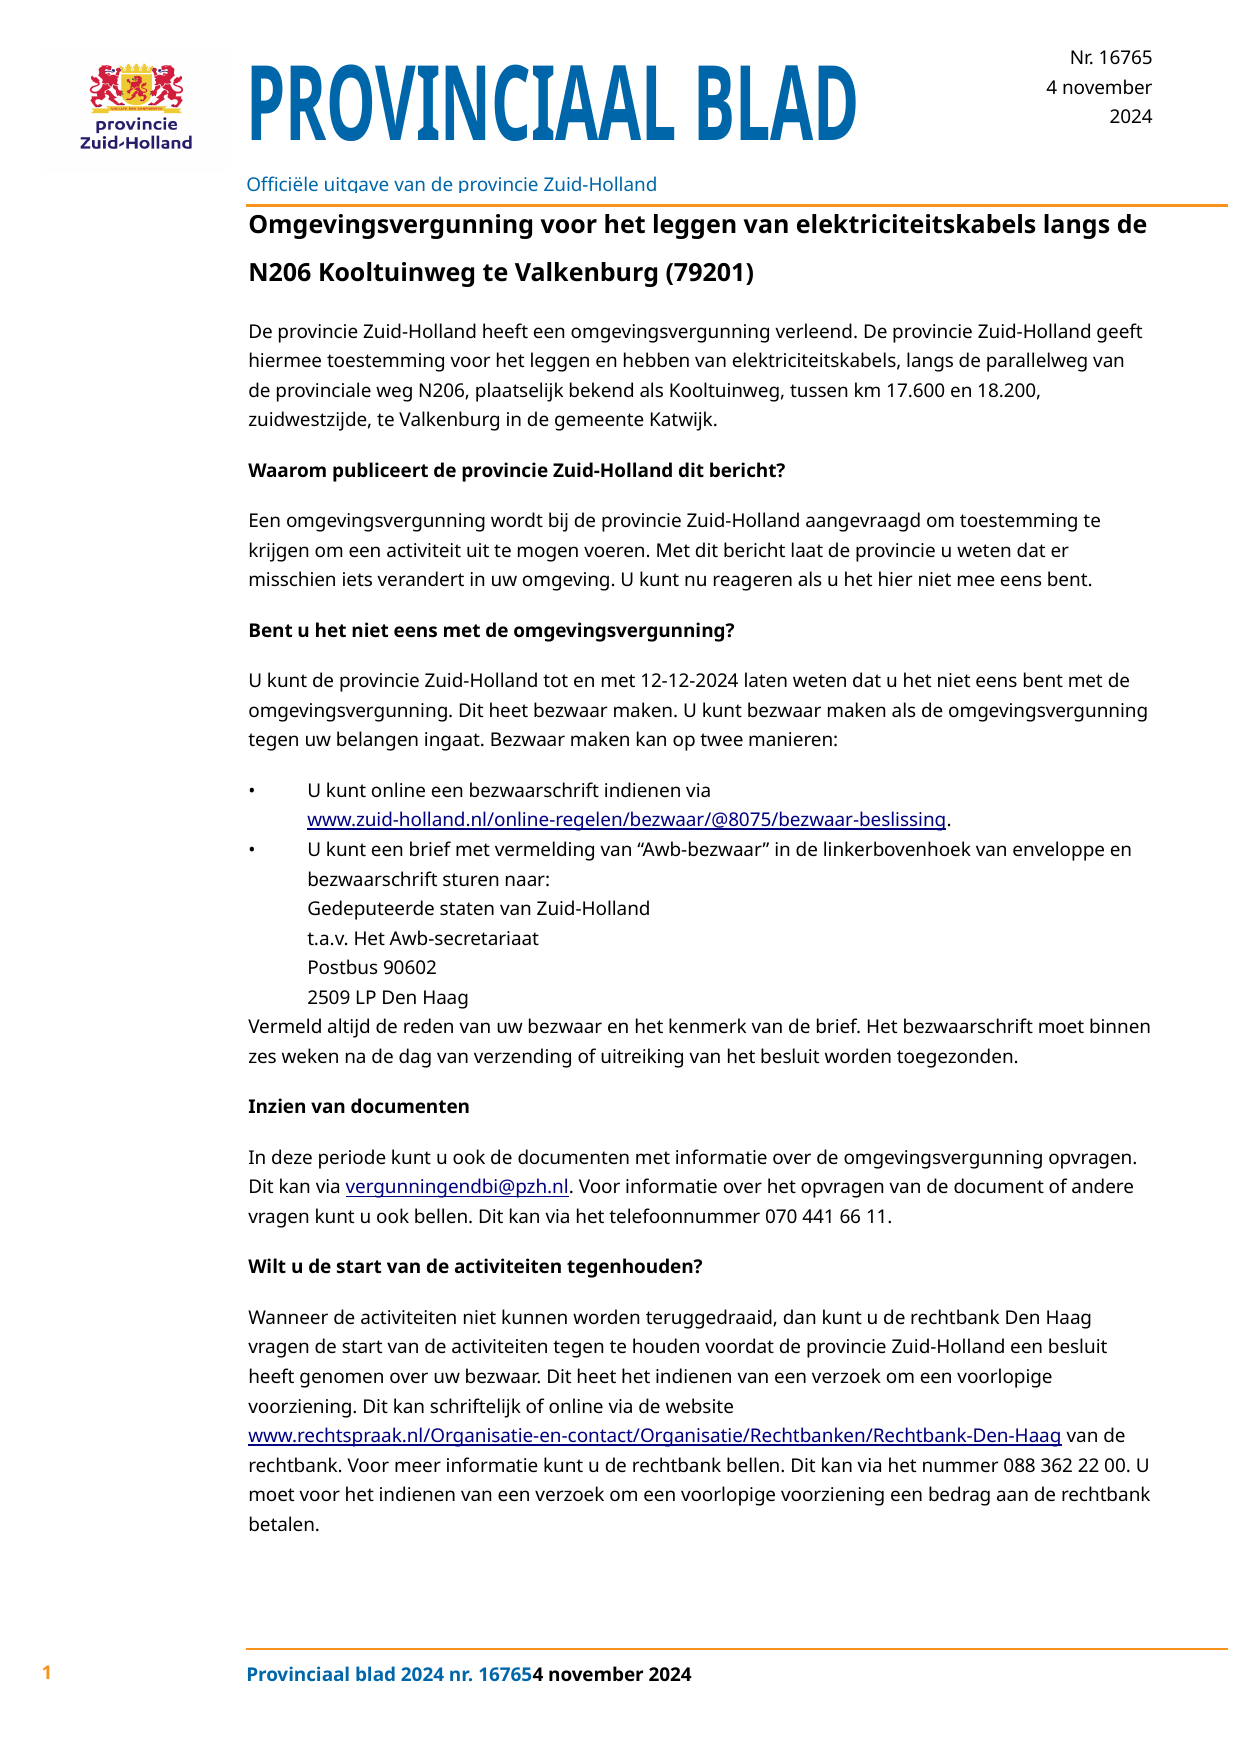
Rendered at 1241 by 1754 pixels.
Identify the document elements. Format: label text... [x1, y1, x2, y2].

list U kunt een brief met vermelding van “Awb-bezwaar” in de linkerbovenhoek van enveloppe en bezwaarschrift sturen naar: [248, 836, 1152, 892]
text De provincie Zuid-Holland heeft een omgevingsvergunning verleend. De provincie Zuid-Holland geeft hiermee toestemming voor het leggen en hebben van elektriciteitskabels, langs de parallelweg van de provinciale weg N206, plaatselijk bekend als Kooltuinweg, tussen km 17.600 en 18.200, zuidwestzijde, te Valkenburg in de gemeente Katwijk. [248, 318, 1152, 432]
text Inzien van documenten [248, 1094, 1152, 1119]
text Omgevingsvergunning voor het leggen van elektriciteitskabels langs de N206 Kooltuinweg te Valkenburg (79201) [248, 207, 1152, 288]
text U kunt de provincie Zuid-Holland tot en met 12-12-2024 laten weten dat u het niet eens bent met de omgevingsvergunning. Dit heet bezwaar maken. U kunt bezwaar maken als de omgevingsvergunning tegen uw belangen ingaat. Bezwaar maken kan op twee manieren: [248, 667, 1152, 752]
text Bent u het niet eens met de omgevingsvergunning? [248, 617, 1152, 643]
list Postbus 90602 [248, 954, 1152, 980]
text Waarom publiceert de provincie Zuid-Holland dit bericht? [248, 457, 1152, 483]
list t.a.v. Het Awb-secretariaat [248, 925, 1152, 951]
text Wanneer de activiteiten niet kunnen worden teruggedraaid, dan kunt u de rechtbank Den Haag vragen de start van de activiteiten tegen te houden voordat de provincie Zuid-Holland een besluit heeft genomen over uw bezwaar. Dit heet het indienen van een verzoek om een voorlopige voorziening. Dit kan schriftelijk of online via de website www.rechtspraak.nl/Organisatie-en-contact/Organisatie/Rechtbanken/Rechtbank-Den-Haag van de rechtbank. Voor meer informatie kunt u de rechtbank bellen. Dit kan via het nummer 088 362 22 00. U moet voor het indienen van een verzoek om een voorlopige voorziening een bedrag aan de rechtbank betalen. [248, 1304, 1152, 1537]
text Wilt u de start van de activiteiten tegenhouden? [248, 1254, 1152, 1279]
text Een omgevingsvergunning wordt bij de provincie Zuid-Holland aangevraagd om toestemming te krijgen om een activiteit uit te mogen voeren. Met dit bericht laat de provincie u weten dat er misschien iets verandert in uw omgeving. U kunt nu reageren als u het hier niet mee eens bent. [248, 507, 1152, 592]
text Vermeld altijd de reden van uw bezwaar en het kenmerk van de brief. Het bezwaarschrift moet binnen zes weken na de dag van verzending of uitreiking van het besluit worden toegezonden. [248, 1014, 1152, 1069]
text In deze periode kunt u ook de documenten met informatie over de omgevingsvergunning opvragen. Dit kan via vergunningendbi@pzh.nl. Voor informatie over het opvragen van de document of andere vragen kunt u ook bellen. Dit kan via het telefoonnummer 070 441 66 11. [248, 1144, 1152, 1229]
list U kunt online een bezwaarschrift indienen via www.zuid-holland.nl/online-regelen/bezwaar/@8075/bezwaar-beslissing. [248, 777, 1152, 832]
list 2509 LP Den Haag [248, 984, 1152, 1010]
list Gedeputeerde staten van Zuid-Holland [248, 895, 1152, 921]
picture [41, 47, 231, 172]
